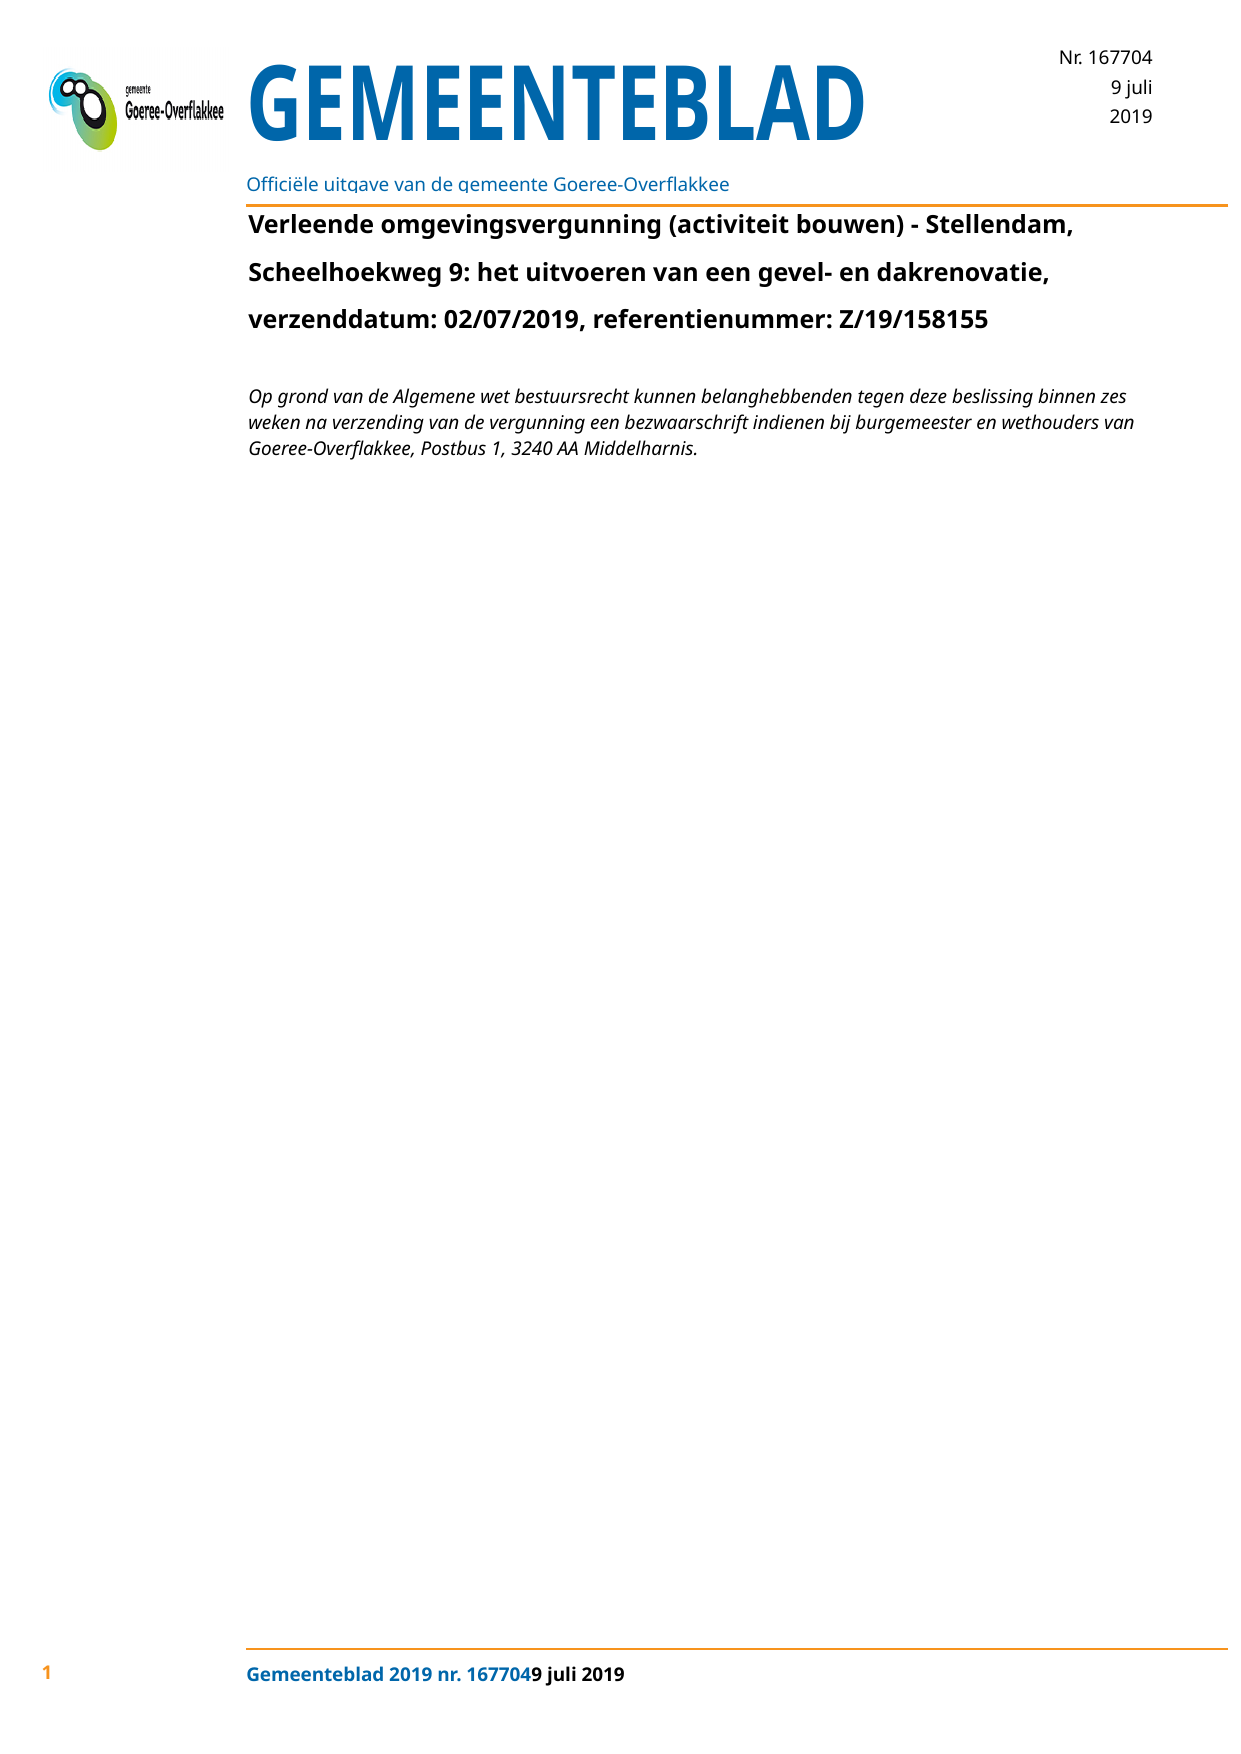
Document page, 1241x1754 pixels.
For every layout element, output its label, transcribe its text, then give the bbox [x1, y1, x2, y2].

text Op grond van de Algemene wet bestuursrecht kunnen belanghebbenden tegen deze beslissing binnen zes weken na verzending van de vergunning een bezwaarschrift indienen bij burgemeester en wethouders van Goeree-Overflakkee, Postbus 1, 3240 AA Middelharnis. [248, 384, 1152, 461]
picture [41, 47, 231, 172]
text Verleende omgevingsvergunning (activiteit bouwen) - Stellendam, Scheelhoekweg 9: het uitvoeren van een gevel- en dakrenovatie, verzenddatum: 02/07/2019, referentienummer: Z/19/158155 [248, 207, 1152, 336]
